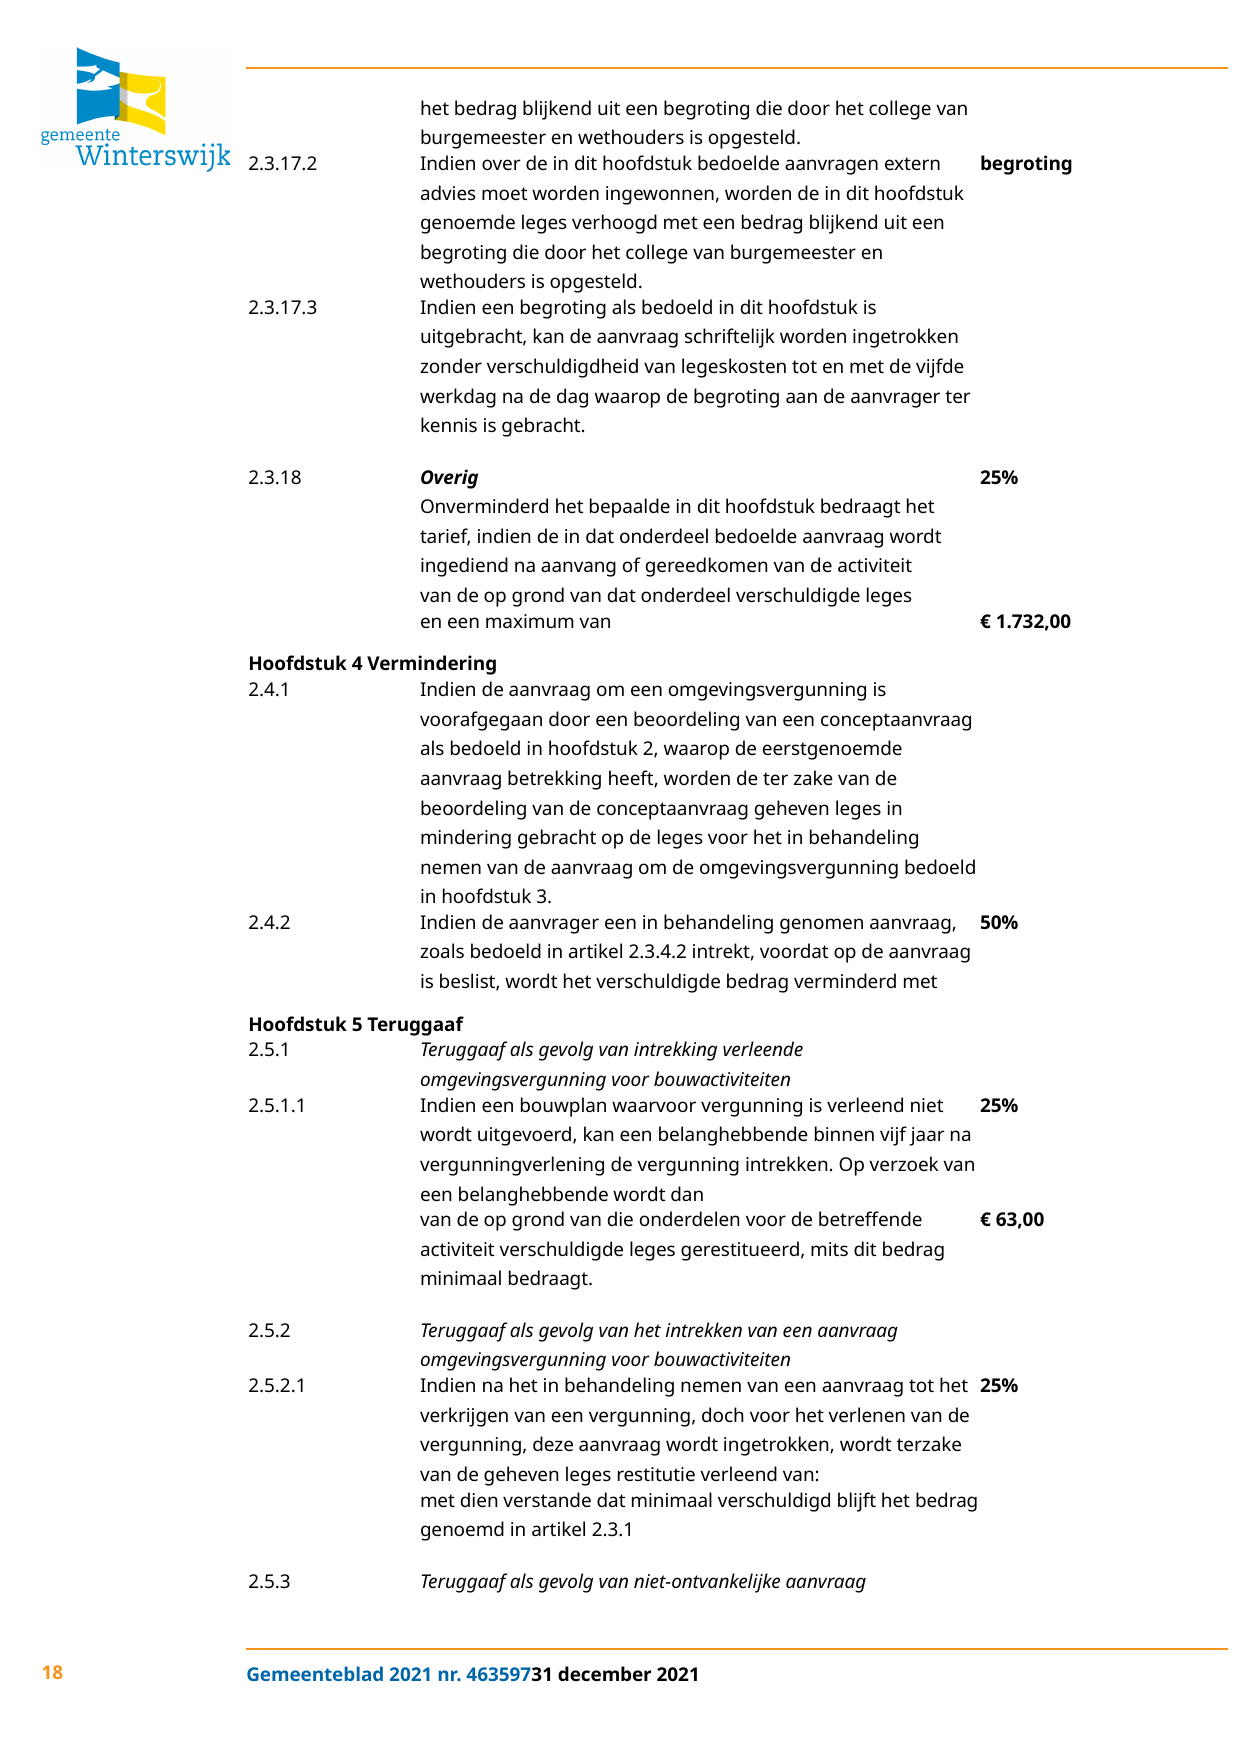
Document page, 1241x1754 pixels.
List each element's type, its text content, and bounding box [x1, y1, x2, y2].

table_cell [248, 1542, 420, 1568]
table_cell 2.3.18 [248, 464, 420, 608]
table_cell [420, 438, 980, 464]
table_cell 25% [980, 464, 1152, 608]
table_cell Indien na het in behandeling nemen van een aanvraag tot het verkrijgen van een vergunning, doch voor het verlenen van de vergunning, deze aanvraag wordt ingetrokken, wordt terzake van de geheven leges restitutie verleend van: [420, 1373, 980, 1487]
table_header 2.4.1 [248, 676, 420, 909]
table_cell [248, 438, 420, 464]
table_cell [248, 95, 420, 150]
table_header Teruggaaf als gevolg van intrekking verleende omgevingsvergunning voor bouwactiviteiten [420, 1037, 980, 1092]
picture [225, 153, 231, 162]
table_header [980, 676, 1152, 909]
table_cell [980, 294, 1152, 438]
table_cell [248, 1291, 420, 1317]
table_cell [980, 1487, 1152, 1542]
table_cell 2.4.2 [248, 909, 420, 994]
table_header [980, 1037, 1152, 1092]
table_cell [980, 1317, 1152, 1372]
table_cell [980, 1542, 1152, 1568]
table_cell Teruggaaf als gevolg van niet-ontvankelijke aanvraag [420, 1568, 980, 1594]
table_cell 2.5.2 [248, 1317, 420, 1372]
table_cell [420, 1291, 980, 1317]
table_cell 2.5.3 [248, 1568, 420, 1594]
table_cell met dien verstande dat minimaal verschuldigd blijft het bedrag genoemd in artikel 2.3.1 [420, 1487, 980, 1542]
table_cell 25% [980, 1092, 1152, 1206]
table_cell 50% [980, 909, 1152, 994]
table_cell [980, 1568, 1152, 1594]
table_header Indien de aanvraag om een omgevingsvergunning is voorafgegaan door een beoordeling van een conceptaanvraag als bedoeld in hoofdstuk 2, waarop de eerstgenoemde aanvraag betrekking heeft, worden de ter zake van de beoordeling van de conceptaanvraag geheven leges in mindering gebracht op de leges voor het in behandeling nemen van de aanvraag om de omgevingsvergunning bedoeld in hoofdstuk 3. [420, 676, 980, 909]
table_cell Indien de aanvrager een in behandeling genomen aanvraag, zoals bedoeld in artikel 2.3.4.2 intrekt, voordat op de aanvraag is beslist, wordt het verschuldigde bedrag verminderd met [420, 909, 980, 994]
table_cell en een maximum van [420, 608, 980, 634]
table_cell Indien over de in dit hoofdstuk bedoelde aanvragen extern advies moet worden ingewonnen, worden de in dit hoofdstuk genoemde leges verhoogd met een bedrag blijkend uit een begroting die door het college van burgemeester en wethouders is opgesteld. [420, 150, 980, 294]
table_cell 2.5.2.1 [248, 1373, 420, 1487]
table_cell 2.3.17.3 [248, 294, 420, 438]
table_cell 2.5.1.1 [248, 1092, 420, 1206]
table_cell € 63,00 [980, 1206, 1152, 1291]
table_header 2.5.1 [248, 1037, 420, 1092]
picture [41, 47, 231, 172]
table_cell [980, 1291, 1152, 1317]
table_cell Indien een bouwplan waarvoor vergunning is verleend niet wordt uitgevoerd, kan een belanghebbende binnen vijf jaar na vergunningverlening de vergunning intrekken. Op verzoek van een belanghebbende wordt dan [420, 1092, 980, 1206]
text Hoofdstuk 4 Vermindering [248, 651, 1152, 676]
table_cell 2.3.17.2 [248, 150, 420, 294]
table_cell van de op grond van die onderdelen voor de betreffende activiteit verschuldigde leges gerestitueerd, mits dit bedrag minimaal bedraagt. [420, 1206, 980, 1291]
table_cell [248, 1206, 420, 1291]
table_cell [980, 95, 1152, 150]
table_cell [980, 438, 1152, 464]
table_cell Indien een begroting als bedoeld in dit hoofdstuk is uitgebracht, kan de aanvraag schriftelijk worden ingetrokken zonder verschuldigdheid van legeskosten tot en met de vijfde werkdag na de dag waarop de begroting aan de aanvrager ter kennis is gebracht. [420, 294, 980, 438]
table_cell [248, 1487, 420, 1542]
table_cell Overig Onverminderd het bepaalde in dit hoofdstuk bedraagt het tarief, indien de in dat onderdeel bedoelde aanvraag wordt ingediend na aanvang of gereedkomen van de activiteit van de op grond van dat onderdeel verschuldigde leges [420, 464, 980, 608]
table_cell € 1.732,00 [980, 608, 1152, 634]
text Hoofdstuk 5 Teruggaaf [248, 1011, 1152, 1037]
table_cell begroting [980, 150, 1152, 294]
table_cell [420, 1542, 980, 1568]
table_cell 25% [980, 1373, 1152, 1487]
table_cell [248, 608, 420, 634]
table_cell het bedrag blijkend uit een begroting die door het college van burgemeester en wethouders is opgesteld. [420, 95, 980, 150]
table_cell Teruggaaf als gevolg van het intrekken van een aanvraag omgevingsvergunning voor bouwactiviteiten [420, 1317, 980, 1372]
